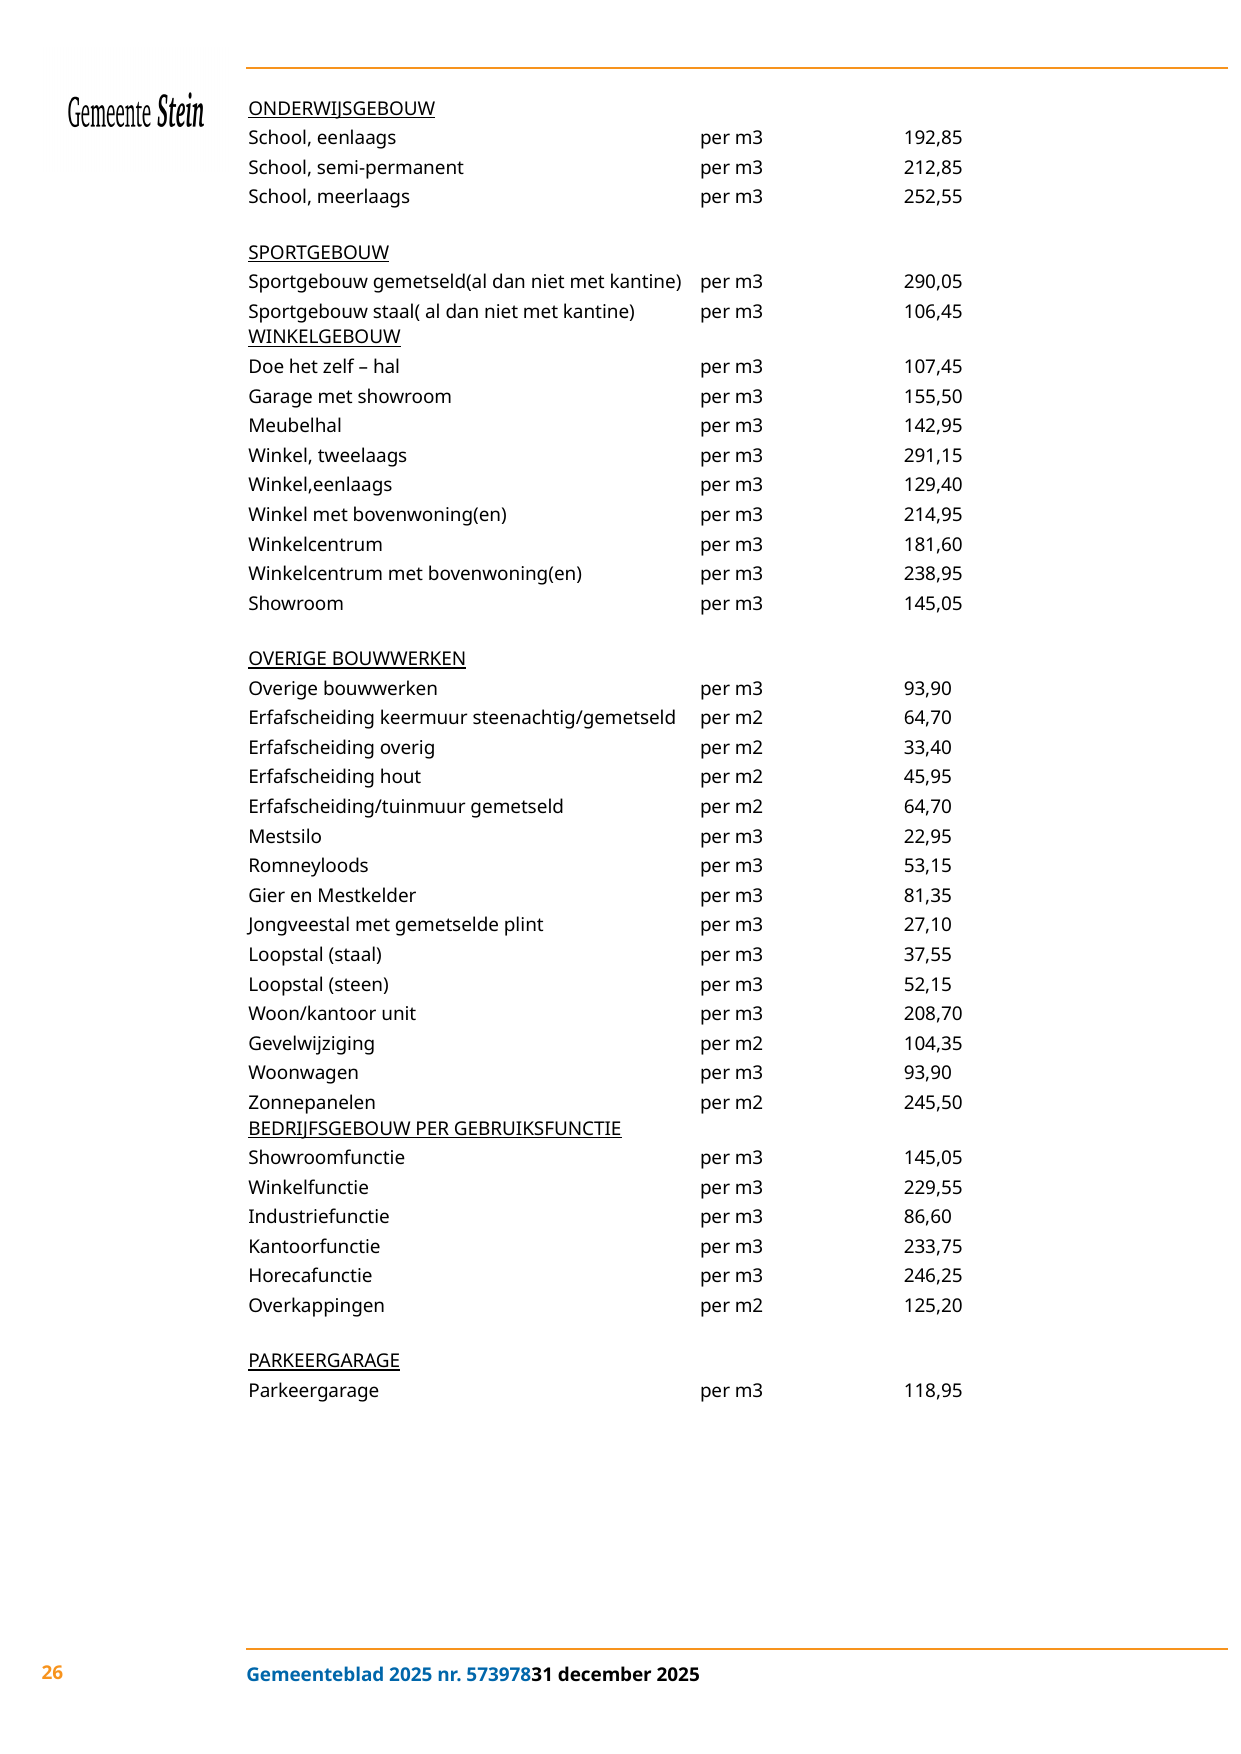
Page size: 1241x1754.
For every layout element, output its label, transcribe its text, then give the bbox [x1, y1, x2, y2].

table_cell 118,95 [904, 1348, 1152, 1432]
table_cell per m3 per m3 per m3 per m3 per m3 per m2 [700, 1115, 903, 1348]
table_cell 93,90 64,70 33,40 45,95 64,70 22,95 53,15 81,35 27,10 37,55 52,15 208,70 104,35 93,90 245,50 [904, 645, 1152, 1115]
table_cell ONDERWIJSGEBOUW School, eenlaags School, semi-permanent School, meerlaags [248, 95, 700, 239]
table_cell 290,05 106,45 [904, 239, 1152, 324]
table_cell per m3 per m3 [700, 239, 903, 324]
table_cell OVERIGE BOUWWERKEN Overige bouwwerken Erfafscheiding keermuur steenachtig/gemetseld Erfafscheiding overig Erfafscheiding hout Erfafscheiding/tuinmuur gemetseld Mestsilo Romneyloods Gier en Mestkelder Jongveestal met gemetselde plint Loopstal (staal) Loopstal (steen) Woon/kantoor unit Gevelwijziging Woonwagen Zonnepanelen [248, 645, 700, 1115]
picture [41, 47, 231, 172]
table_cell 145,05 229,55 86,60 233,75 246,25 125,20 [904, 1115, 1152, 1348]
table_cell BEDRIJFSGEBOUW PER GEBRUIKSFUNCTIE Showroomfunctie Winkelfunctie Industriefunctie Kantoorfunctie Horecafunctie Overkappingen [248, 1115, 700, 1348]
table_cell WINKELGEBOUW Doe het zelf – hal Garage met showroom Meubelhal Winkel, tweelaags Winkel,eenlaags Winkel met bovenwoning(en) Winkelcentrum Winkelcentrum met bovenwoning(en) Showroom [248, 324, 700, 645]
table_cell 107,45 155,50 142,95 291,15 129,40 214,95 181,60 238,95 145,05 [904, 324, 1152, 645]
table_cell per m3 per m3 per m3 per m3 per m3 per m3 per m3 per m3 per m3 [700, 324, 903, 645]
table_cell 192,85 212,85 252,55 [904, 95, 1152, 239]
table_cell per m3 per m3 per m3 [700, 95, 903, 239]
table_cell per m3 [700, 1348, 903, 1432]
table_cell SPORTGEBOUW Sportgebouw gemetseld(al dan niet met kantine) Sportgebouw staal( al dan niet met kantine) [248, 239, 700, 324]
table_cell per m3 per m2 per m2 per m2 per m2 per m3 per m3 per m3 per m3 per m3 per m3 per m3 per m2 per m3 per m2 [700, 645, 903, 1115]
table_cell PARKEERGARAGE Parkeergarage [248, 1348, 700, 1432]
